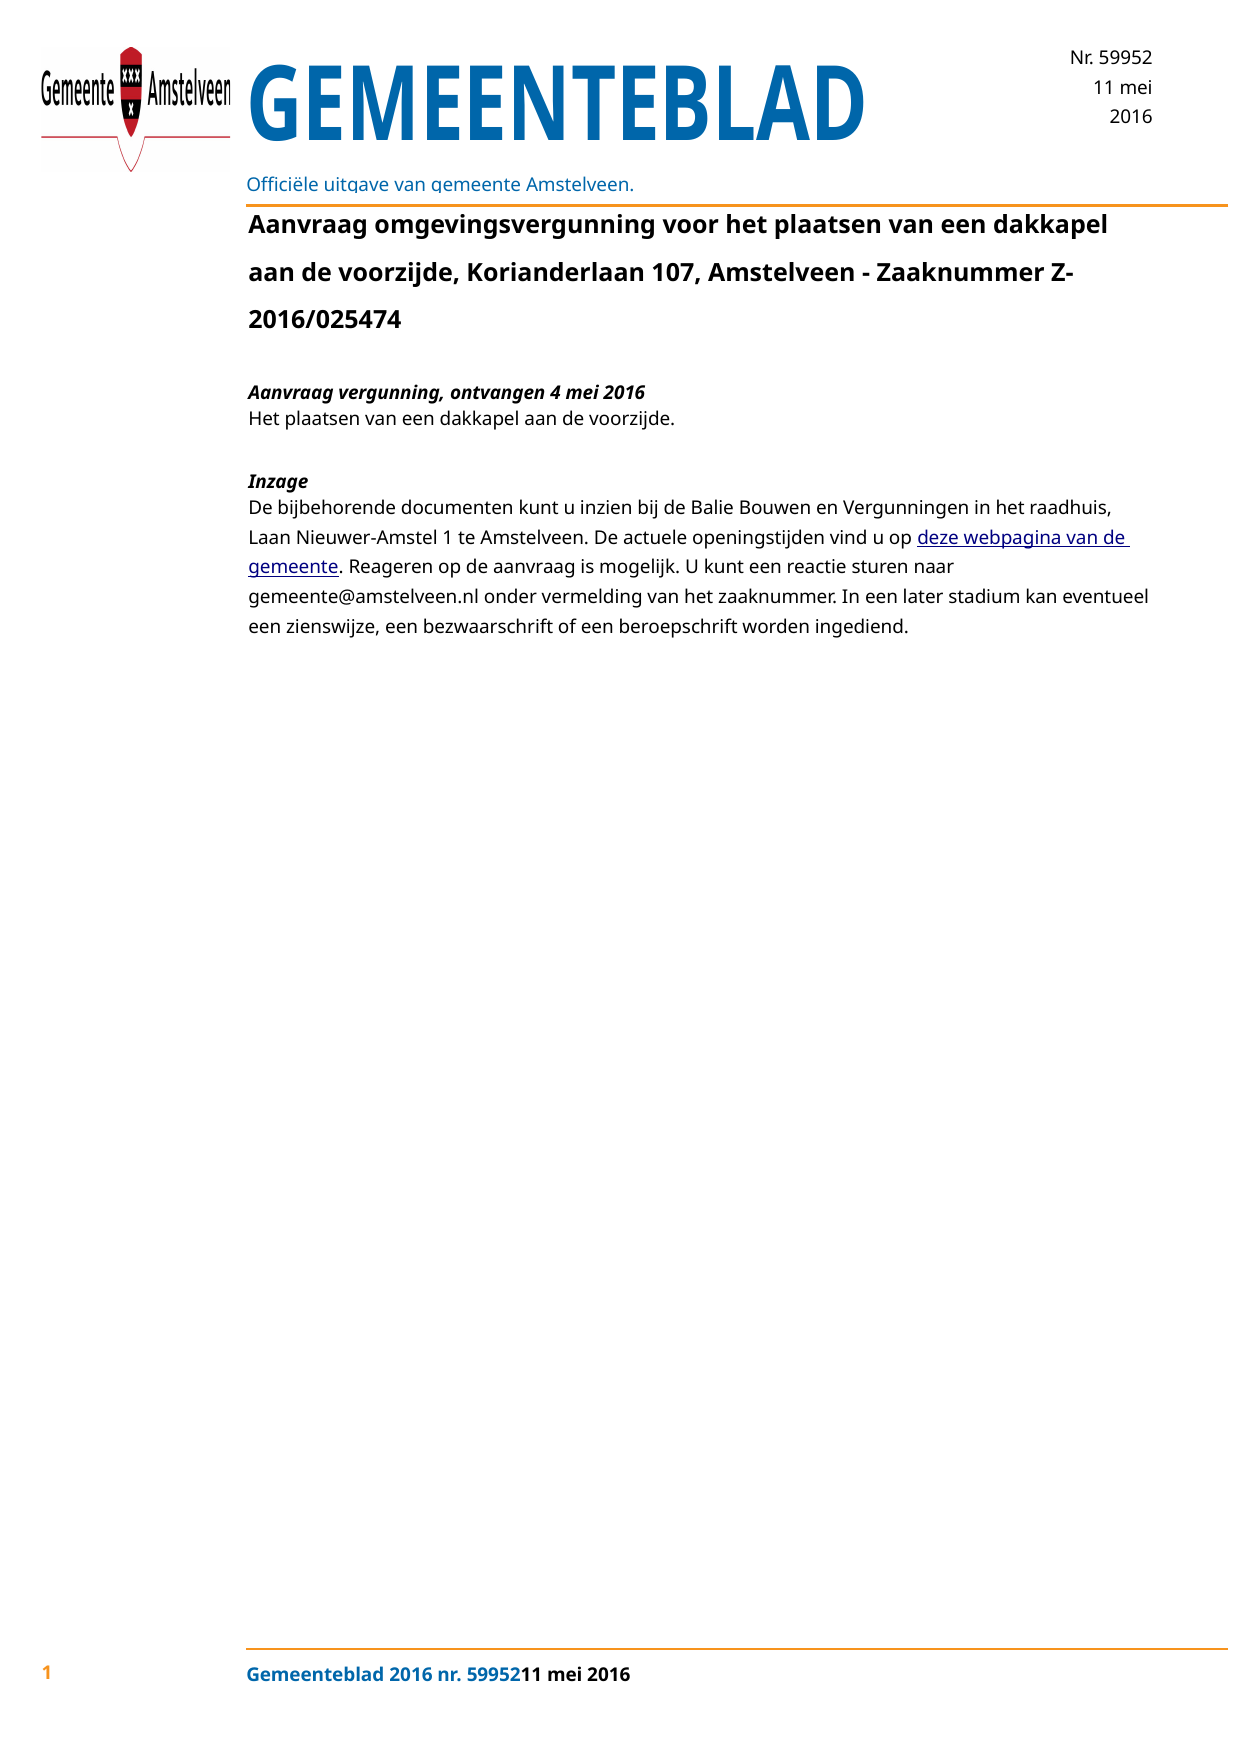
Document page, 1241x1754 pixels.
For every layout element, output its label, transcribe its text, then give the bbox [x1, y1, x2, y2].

picture [41, 47, 231, 172]
text De bijbehorende documenten kunt u inzien bij de Balie Bouwen en Vergunningen in het raadhuis, Laan Nieuwer-Amstel 1 te Amstelveen. De actuele openingstijden vind u op deze webpagina van de gemeente. Reageren op de aanvraag is mogelijk. U kunt een reactie sturen naar gemeente@amstelveen.nl onder vermelding van het zaaknummer. In een later stadium kan eventueel een zienswijze, een bezwaarschrift of een beroepschrift worden ingediend. [248, 494, 1152, 638]
text Aanvraag omgevingsvergunning voor het plaatsen van een dakkapel aan de voorzijde, Korianderlaan 107, Amstelveen - Zaaknummer Z-2016/025474 [248, 207, 1152, 336]
text Het plaatsen van een dakkapel aan de voorzijde. [248, 405, 1152, 431]
text Inzage [248, 469, 1152, 494]
text Aanvraag vergunning, ontvangen 4 mei 2016 [248, 379, 1152, 405]
